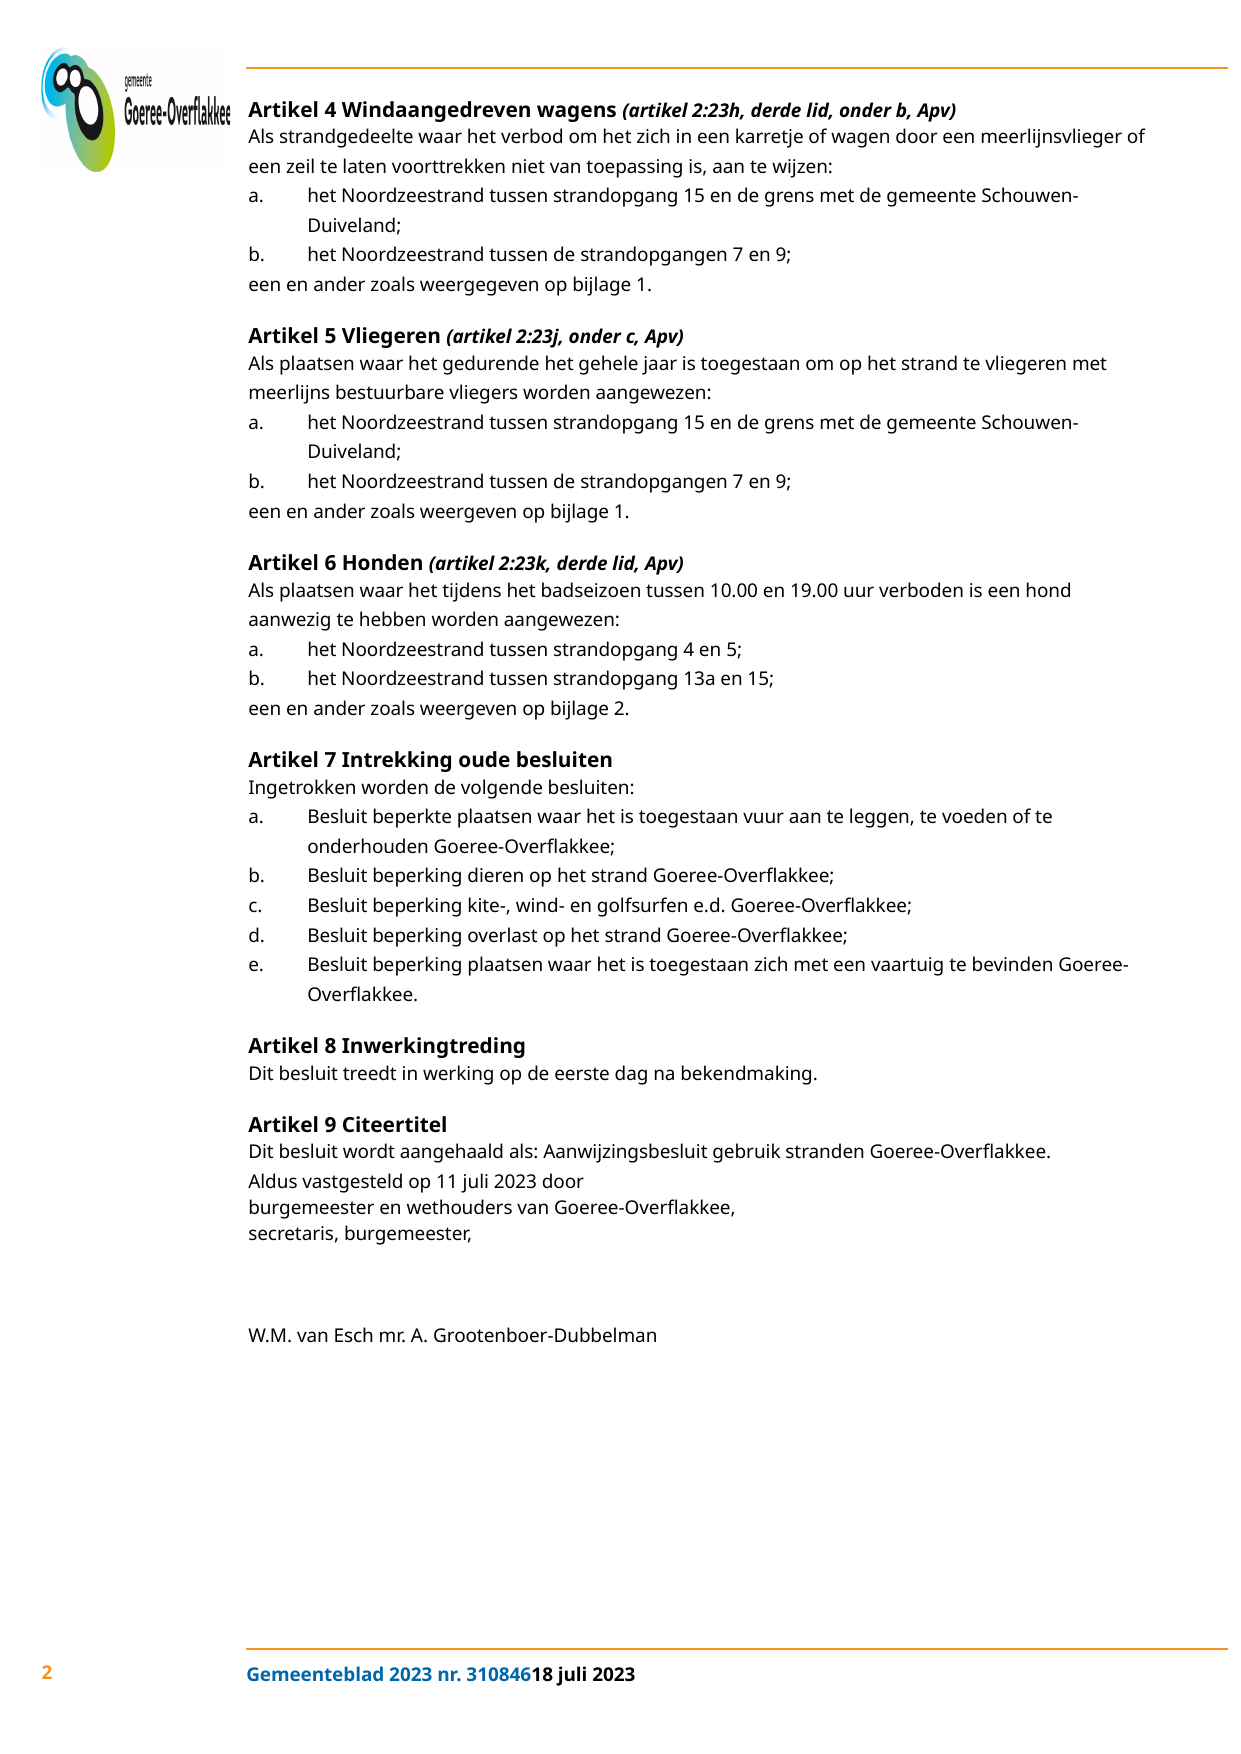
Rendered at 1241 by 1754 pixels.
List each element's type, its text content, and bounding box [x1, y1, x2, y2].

list het Noordzeestrand tussen strandopgang 4 en 5; [248, 636, 1152, 662]
list Besluit beperking plaatsen waar het is toegestaan zich met een vaartuig te bevinden Goeree-Overflakkee. [248, 951, 1152, 1007]
text Artikel 6 Honden (artikel 2:23k, derde lid, Apv) [248, 548, 1152, 577]
text Ingetrokken worden de volgende besluiten: [248, 774, 1152, 800]
text Artikel 8 Inwerkingtreding [248, 1031, 1152, 1060]
list Besluit beperking overlast op het strand Goeree-Overflakkee; [248, 922, 1152, 948]
list het Noordzeestrand tussen strandopgang 13a en 15; [248, 666, 1152, 691]
text Artikel 4 Windaangedreven wagens (artikel 2:23h, derde lid, onder b, Apv) [248, 95, 1152, 123]
list Besluit beperking dieren op het strand Goeree-Overflakkee; [248, 863, 1152, 888]
list Besluit beperkte plaatsen waar het is toegestaan vuur aan te leggen, te voeden of te onderhouden Goeree-Overflakkee; [248, 803, 1152, 859]
text een en ander zoals weergeven op bijlage 2. [248, 695, 1152, 721]
text Artikel 7 Intrekking oude besluiten [248, 746, 1152, 774]
text Aldus vastgesteld op 11 juli 2023 door [248, 1168, 1152, 1194]
text Als strandgedeelte waar het verbod om het zich in een karretje of wagen door een meerlijnsvlieger of een zeil te laten voorttrekken niet van toepassing is, aan te wijzen: [248, 123, 1152, 178]
text burgemeester en wethouders van Goeree-Overflakkee, [248, 1194, 1152, 1220]
text een en ander zoals weergeven op bijlage 1. [248, 498, 1152, 524]
text W.M. van Esch mr. A. Grootenboer-Dubbelman [248, 1323, 1152, 1348]
list het Noordzeestrand tussen strandopgang 15 en de grens met de gemeente Schouwen-Duiveland; [248, 409, 1152, 464]
text Artikel 9 Citeertitel [248, 1110, 1152, 1139]
text Als plaatsen waar het gedurende het gehele jaar is toegestaan om op het strand te vliegeren met meerlijns bestuurbare vliegers worden aangewezen: [248, 350, 1152, 405]
picture [41, 47, 231, 172]
text Artikel 5 Vliegeren (artikel 2:23j, onder c, Apv) [248, 322, 1152, 350]
text Dit besluit treedt in werking op de eerste dag na bekendmaking. [248, 1060, 1152, 1086]
list het Noordzeestrand tussen strandopgang 15 en de grens met de gemeente Schouwen-Duiveland; [248, 182, 1152, 238]
list het Noordzeestrand tussen de strandopgangen 7 en 9; [248, 242, 1152, 267]
list Besluit beperking kite-, wind- en golfsurfen e.d. Goeree-Overflakkee; [248, 892, 1152, 918]
text een en ander zoals weergegeven op bijlage 1. [248, 271, 1152, 297]
list het Noordzeestrand tussen de strandopgangen 7 en 9; [248, 468, 1152, 494]
text Als plaatsen waar het tijdens het badseizoen tussen 10.00 en 19.00 uur verboden is een hond aanwezig te hebben worden aangewezen: [248, 577, 1152, 632]
text Dit besluit wordt aangehaald als: Aanwijzingsbesluit gebruik stranden Goeree-Overflakkee. [248, 1139, 1152, 1164]
text secretaris, burgemeester, [248, 1220, 1152, 1246]
